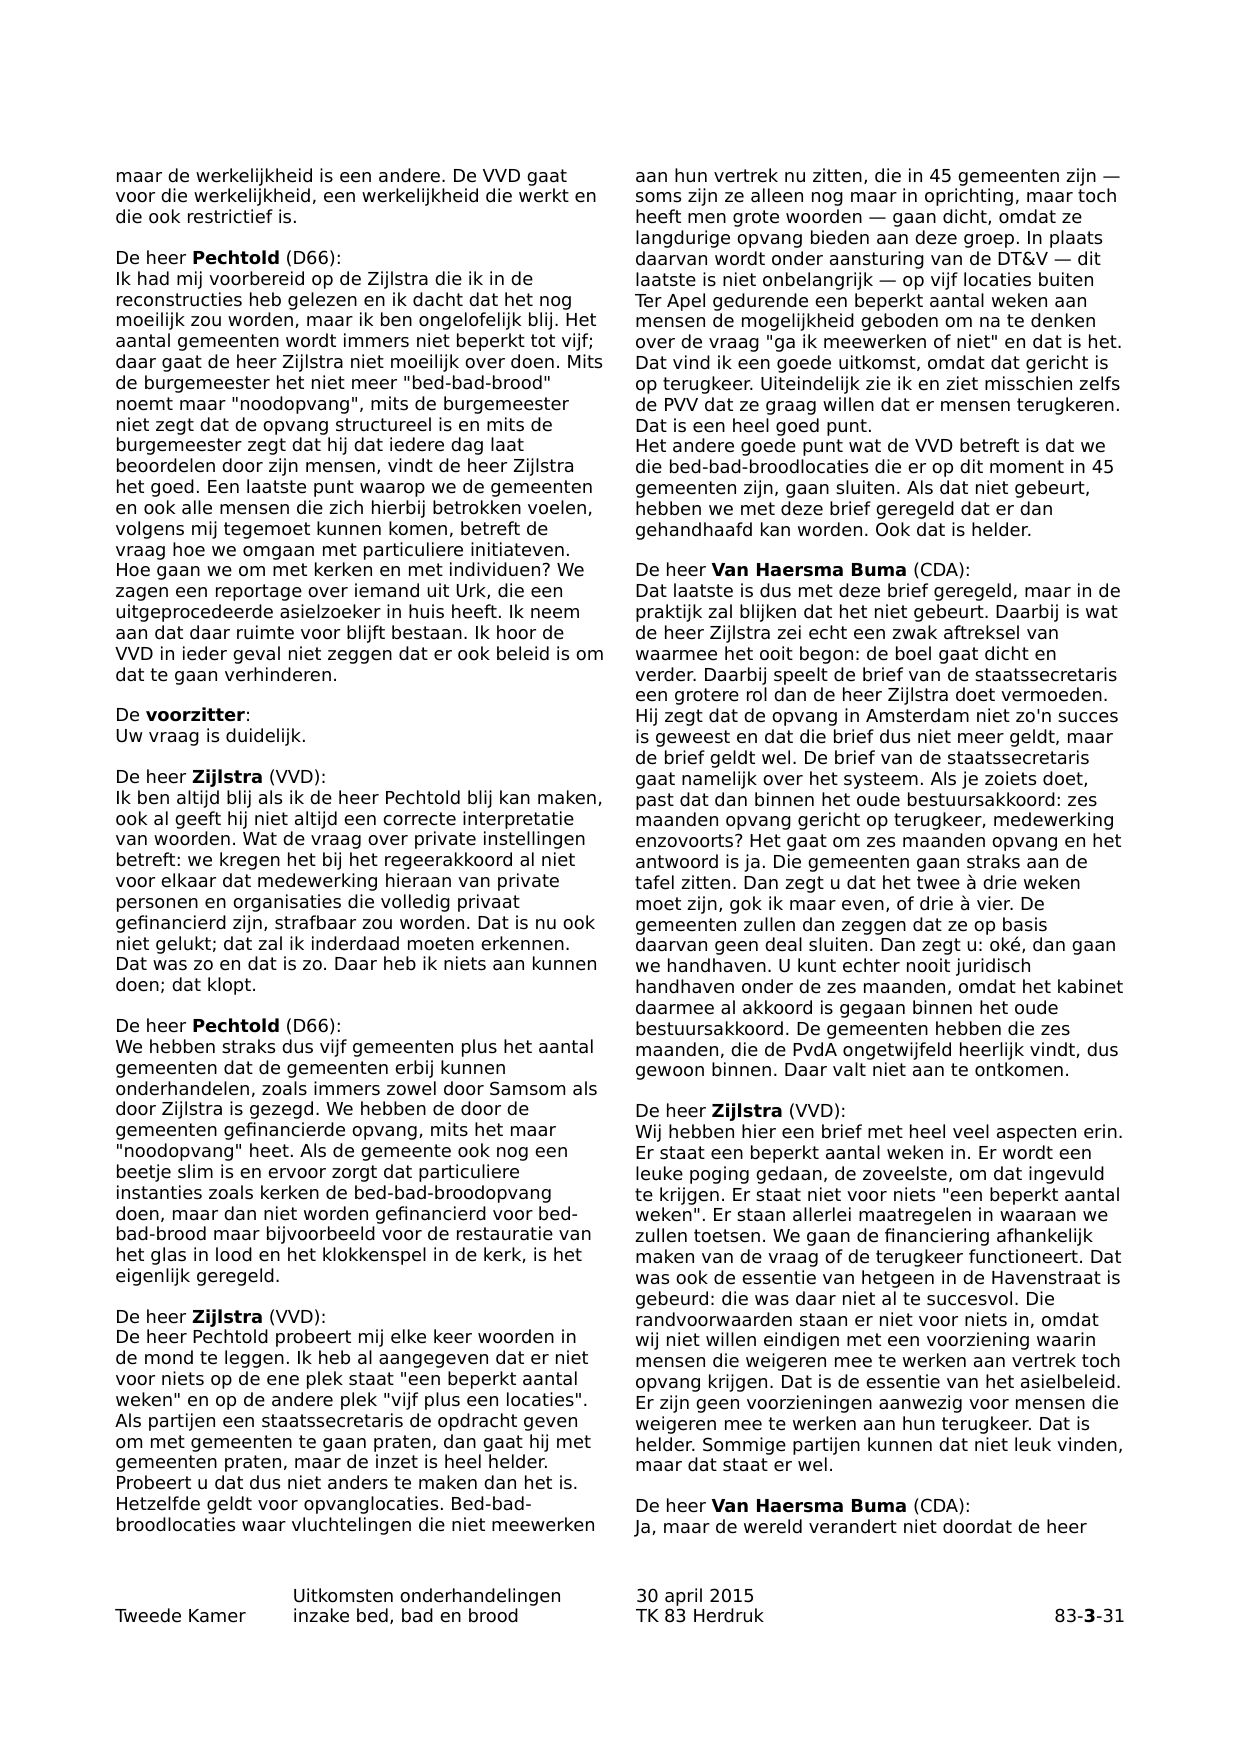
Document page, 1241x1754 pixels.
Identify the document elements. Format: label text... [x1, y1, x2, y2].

text Ja, maar de wereld verandert niet doordat de heer [635, 1517, 1125, 1537]
text maar de werkelijkheid is een andere. De VVD gaat voor die werkelijkheid, een werkelijkheid die werkt en die ook restrictief is. [115, 165, 605, 228]
text De heer Van Haersma Buma (CDA): [635, 560, 1125, 581]
text Het andere goede punt wat de VVD betreft is dat we die bed-bad-broodlocaties die er op dit moment in 45 gemeenten zijn, gaan sluiten. Als dat niet gebeurt, hebben we met deze brief geregeld dat er dan gehandhaafd kan worden. Ook dat is helder. [635, 436, 1125, 540]
text Uw vraag is duidelijk. [115, 726, 605, 747]
text Ik ben altijd blij als ik de heer Pechtold blij kan maken, ook al geeft hij niet altijd een correcte interpretatie van woorden. Wat de vraag over private instellingen betreft: we kregen het bij het regeerakkoord al niet voor elkaar dat medewerking hieraan van private personen en organisaties die volledig privaat gefinancierd zijn, strafbaar zou worden. Dat is nu ook niet gelukt; dat zal ik inderdaad moeten erkennen. Dat was zo en dat is zo. Daar heb ik niets aan kunnen doen; dat klopt. [115, 787, 605, 996]
text De heer Zijlstra (VVD): [115, 1307, 605, 1327]
text Dat laatste is dus met deze brief geregeld, maar in de praktijk zal blijken dat het niet gebeurt. Daarbij is wat de heer Zijlstra zei echt een zwak aftreksel van waarmee het ooit begon: de boel gaat dicht en verder. Daarbij speelt de brief van de staatssecretaris een grotere rol dan de heer Zijlstra doet vermoeden. Hij zegt dat de opvang in Amsterdam niet zo'n succes is geweest en dat die brief dus niet meer geldt, maar de brief geldt wel. De brief van de staatssecretaris gaat namelijk over het systeem. Als je zoiets doet, past dat dan binnen het oude bestuursakkoord: zes maanden opvang gericht op terugkeer, medewerking enzovoorts? Het gaat om zes maanden opvang en het antwoord is ja. Die gemeenten gaan straks aan de tafel zitten. Dan zegt u dat het twee à drie weken moet zijn, gok ik maar even, of drie à vier. De gemeenten zullen dan zeggen dat ze op basis daarvan geen deal sluiten. Dan zegt u: oké, dan gaan we handhaven. U kunt echter nooit juridisch handhaven onder de zes maanden, omdat het kabinet daarmee al akkoord is gegaan binnen het oude bestuursakkoord. De gemeenten hebben die zes maanden, die de PvdA ongetwijfeld heerlijk vindt, dus gewoon binnen. Daar valt niet aan te ontkomen. [635, 581, 1125, 1081]
text De heer Zijlstra (VVD): [115, 767, 605, 787]
text De heer Pechtold probeert mij elke keer woorden in de mond te leggen. Ik heb al aangegeven dat er niet voor niets op de ene plek staat "een beperkt aantal weken" en op de andere plek "vijf plus een locaties". Als partijen een staatssecretaris de opdracht geven om met gemeenten te gaan praten, dan gaat hij met gemeenten praten, maar de inzet is heel helder. Probeert u dat dus niet anders te maken dan het is. [115, 1327, 605, 1494]
text De heer Pechtold (D66): [115, 248, 605, 268]
text De heer Van Haersma Buma (CDA): [635, 1496, 1125, 1517]
text De heer Pechtold (D66): [115, 1016, 605, 1037]
text Wij hebben hier een brief met heel veel aspecten erin. Er staat een beperkt aantal weken in. Er wordt een leuke poging gedaan, de zoveelste, om dat ingevuld te krijgen. Er staat niet voor niets "een beperkt aantal weken". Er staan allerlei maatregelen in waaraan we zullen toetsen. We gaan de financiering afhankelijk maken van de vraag of de terugkeer functioneert. Dat was ook de essentie van hetgeen in de Havenstraat is gebeurd: die was daar niet al te succesvol. Die randvoorwaarden staan er niet voor niets in, omdat wij niet willen eindigen met een voorziening waarin mensen die weigeren mee te werken aan vertrek toch opvang krijgen. Dat is de essentie van het asielbeleid. Er zijn geen voorzieningen aanwezig voor mensen die weigeren mee te werken aan hun terugkeer. Dat is helder. Sommige partijen kunnen dat niet leuk vinden, maar dat staat er wel. [635, 1122, 1125, 1476]
text Hetzelfde geldt voor opvanglocaties. Bed-bad-broodlocaties waar vluchtelingen die niet meewerken [115, 1494, 605, 1536]
text We hebben straks dus vijf gemeenten plus het aantal gemeenten dat de gemeenten erbij kunnen onderhandelen, zoals immers zowel door Samsom als door Zijlstra is gezegd. We hebben de door de gemeenten gefinancierde opvang, mits het maar "noodopvang" heet. Als de gemeente ook nog een beetje slim is en ervoor zorgt dat particuliere instanties zoals kerken de bed-bad-broodopvang doen, maar dan niet worden gefinancierd voor bed-bad-brood maar bijvoorbeeld voor de restauratie van het glas in lood en het klokkenspel in de kerk, is het eigenlijk geregeld. [115, 1037, 605, 1287]
text aan hun vertrek nu zitten, die in 45 gemeenten zijn — soms zijn ze alleen nog maar in oprichting, maar toch heeft men grote woorden — gaan dicht, omdat ze langdurige opvang bieden aan deze groep. In plaats daarvan wordt onder aansturing van de DT&V — dit laatste is niet onbelangrijk — op vijf locaties buiten Ter Apel gedurende een beperkt aantal weken aan mensen de mogelijkheid geboden om na te denken over de vraag "ga ik meewerken of niet" en dat is het. Dat vind ik een goede uitkomst, omdat dat gericht is op terugkeer. Uiteindelijk zie ik en ziet misschien zelfs de PVV dat ze graag willen dat er mensen terugkeren. Dat is een heel goed punt. [635, 165, 1125, 436]
text De voorzitter: [115, 705, 605, 726]
text Ik had mij voorbereid op de Zijlstra die ik in de reconstructies heb gelezen en ik dacht dat het nog moeilijk zou worden, maar ik ben ongelofelijk blij. Het aantal gemeenten wordt immers niet beperkt tot vijf; daar gaat de heer Zijlstra niet moeilijk over doen. Mits de burgemeester het niet meer "bed-bad-brood" noemt maar "noodopvang", mits de burgemeester niet zegt dat de opvang structureel is en mits de burgemeester zegt dat hij dat iedere dag laat beoordelen door zijn mensen, vindt de heer Zijlstra het goed. Een laatste punt waarop we de gemeenten en ook alle mensen die zich hierbij betrokken voelen, volgens mij tegemoet kunnen komen, betreft de vraag hoe we omgaan met particuliere initiateven. Hoe gaan we om met kerken en met individuen? We zagen een reportage over iemand uit Urk, die een uitgeprocedeerde asielzoeker in huis heeft. Ik neem aan dat daar ruimte voor blijft bestaan. Ik hoor de VVD in ieder geval niet zeggen dat er ook beleid is om dat te gaan verhinderen. [115, 268, 605, 685]
text De heer Zijlstra (VVD): [635, 1101, 1125, 1122]
